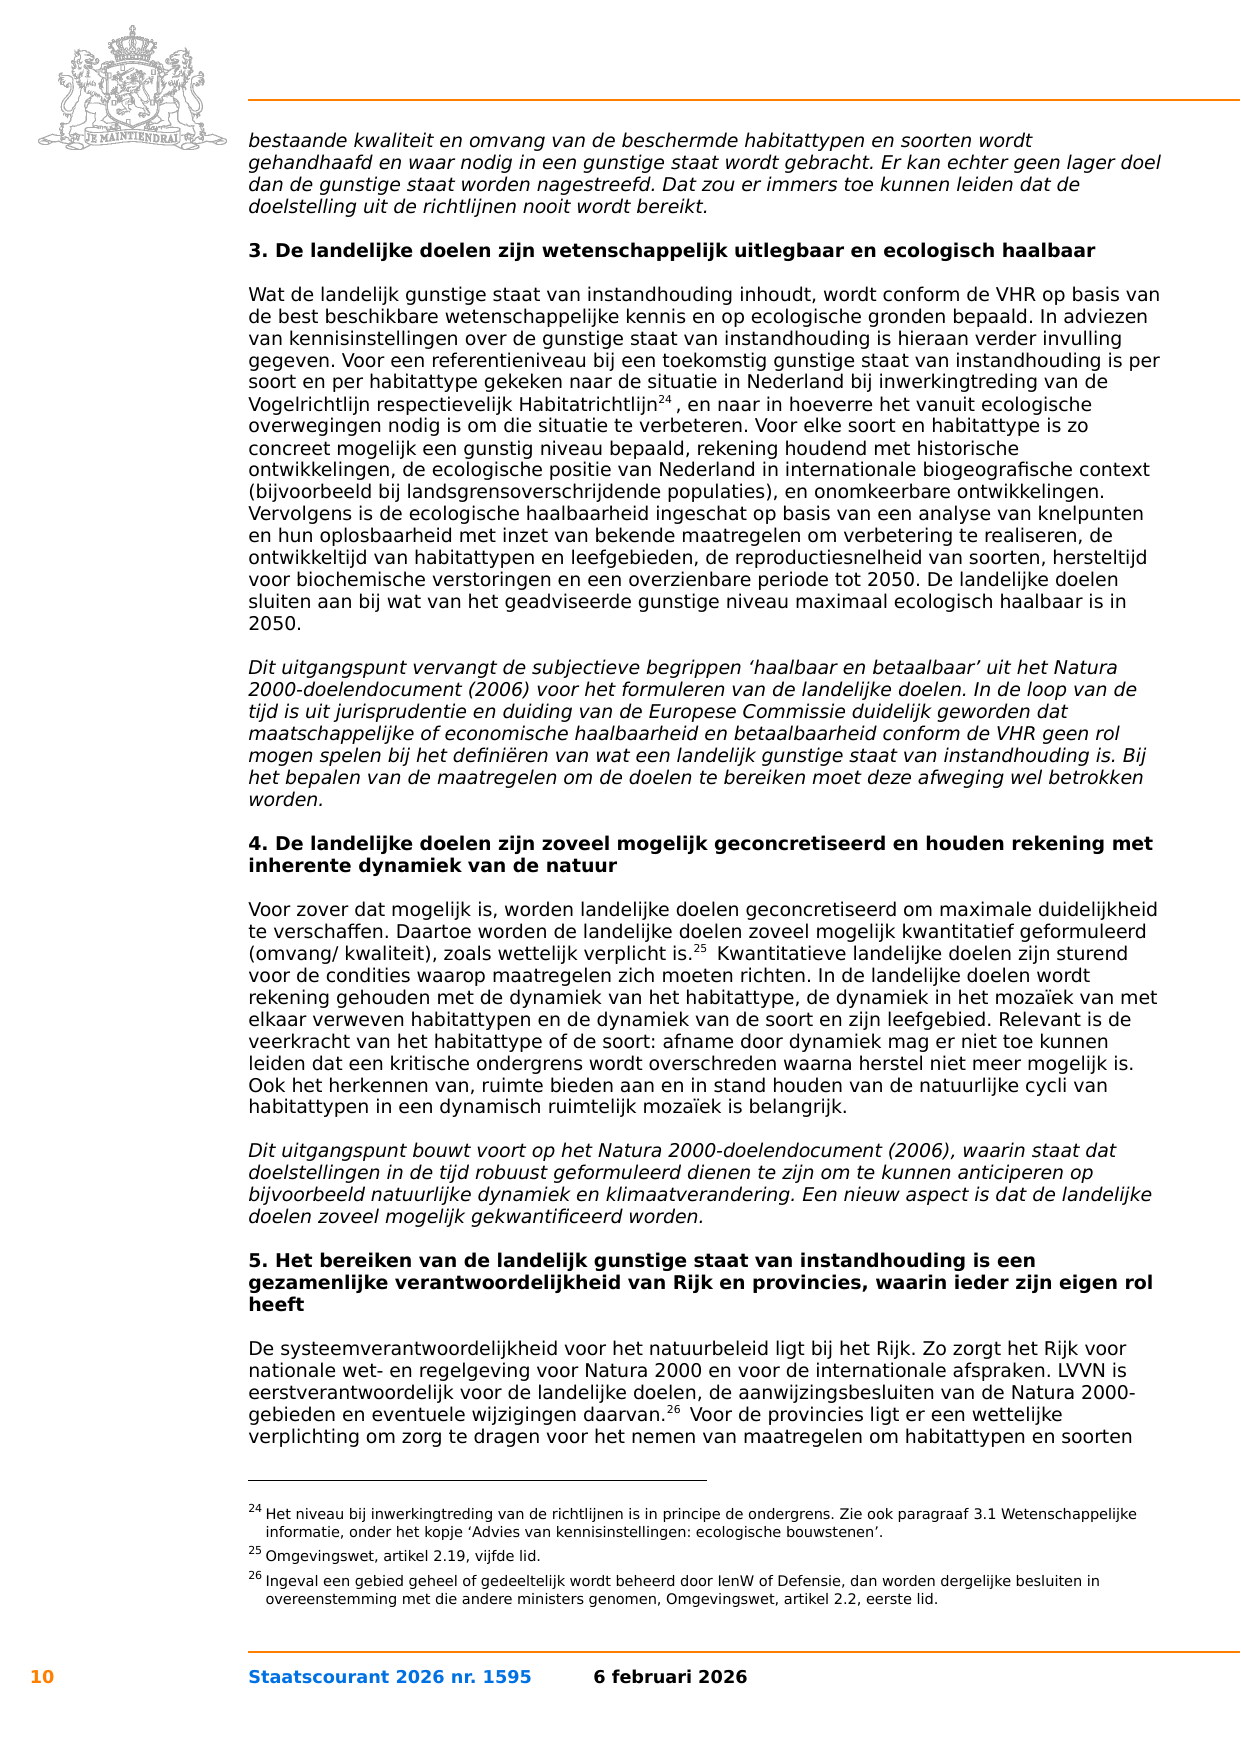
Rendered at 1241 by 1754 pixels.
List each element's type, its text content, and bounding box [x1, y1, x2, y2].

picture [38, 25, 227, 150]
text Ingeval een gebied geheel of gedeeltelijk wordt beheerd door IenW of Defensie, dan worden dergelijke besluiten in overeenstemming met die andere ministers genomen, Omgevingswet, artikel 2.2, eerste lid. [248, 1569, 1163, 1608]
text Dit uitgangspunt vervangt de subjectieve begrippen ‘haalbaar en betaalbaar’ uit het Natura 2000-doelendocument (2006) voor het formuleren van de landelijke doelen. In de loop van de tijd is uit jurisprudentie en duiding van de Europese Commissie duidelijk geworden dat maatschappelijke of economische haalbaarheid en betaalbaarheid conform de VHR geen rol mogen spelen bij het definiëren van wat een landelijk gunstige staat van instandhouding is. Bij het bepalen van de maatregelen om de doelen te bereiken moet deze afweging wel betrokken worden. [248, 657, 1163, 811]
text Wat de landelijk gunstige staat van instandhouding inhoudt, wordt conform de VHR op basis van de best beschikbare wetenschappelijke kennis en op ecologische gronden bepaald. In adviezen van kennisinstellingen over de gunstige staat van instandhouding is hieraan verder invulling gegeven. Voor een referentieniveau bij een toekomstig gunstige staat van instandhouding is per soort en per habitattype gekeken naar de situatie in Nederland bij inwerkingtreding van de Vogelrichtlijn respectievelijk Habitatrichtlijn, en naar in hoeverre het vanuit ecologische overwegingen nodig is om die situatie te verbeteren. Voor elke soort en habitattype is zo concreet mogelijk een gunstig niveau bepaald, rekening houdend met historische ontwikkelingen, de ecologische positie van Nederland in internationale biogeografische context (bijvoorbeeld bij landsgrensoverschrijdende populaties), en onomkeerbare ontwikkelingen. Vervolgens is de ecologische haalbaarheid ingeschat op basis van een analyse van knelpunten en hun oplosbaarheid met inzet van bekende maatregelen om verbetering te realiseren, de ontwikkeltijd van habitattypen en leefgebieden, de reproductiesnelheid van soorten, hersteltijd voor biochemische verstoringen en een overzienbare periode tot 2050. De landelijke doelen sluiten aan bij wat van het geadviseerde gunstige niveau maximaal ecologisch haalbaar is in 2050. [248, 283, 1163, 635]
text De systeemverantwoordelijkheid voor het natuurbeleid ligt bij het Rijk. Zo zorgt het Rijk voor nationale wet- en regelgeving voor Natura 2000 en voor de internationale afspraken. LVVN is eerstverantwoordelijk voor de landelijke doelen, de aanwijzingsbesluiten van de Natura 2000-gebieden en eventuele wijzigingen daarvan. Voor de provincies ligt er een wettelijke verplichting om zorg te dragen voor het nemen van maatregelen om habitattypen en soorten [248, 1338, 1163, 1448]
subtitle 4. De landelijke doelen zijn zoveel mogelijk geconcretiseerd en houden rekening met inherente dynamiek van de natuur [248, 833, 1163, 877]
text Dit uitgangspunt bouwt voort op het Natura 2000-doelendocument (2006), waarin staat dat doelstellingen in de tijd robuust geformuleerd dienen te zijn om te kunnen anticiperen op bijvoorbeeld natuurlijke dynamiek en klimaatverandering. Een nieuw aspect is dat de landelijke doelen zoveel mogelijk gekwantificeerd worden. [248, 1140, 1163, 1228]
subtitle 5. Het bereiken van de landelijk gunstige staat van instandhouding is een gezamenlijke verantwoordelijkheid van Rijk en provincies, waarin ieder zijn eigen rol heeft [248, 1250, 1163, 1316]
text Het niveau bij inwerkingtreding van de richtlijnen is in principe de ondergrens. Zie ook paragraaf 3.1 Wetenschappelijke informatie, onder het kopje ‘Advies van kennisinstellingen: ecologische bouwstenen’. [248, 1502, 1163, 1541]
subtitle 3. De landelijke doelen zijn wetenschappelijk uitlegbaar en ecologisch haalbaar [248, 240, 1163, 262]
text Omgevingswet, artikel 2.19, vijfde lid. [248, 1544, 1163, 1566]
text bestaande kwaliteit en omvang van de beschermde habitattypen en soorten wordt gehandhaafd en waar nodig in een gunstige staat wordt gebracht. Er kan echter geen lager doel dan de gunstige staat worden nagestreefd. Dat zou er immers toe kunnen leiden dat de doelstelling uit de richtlijnen nooit wordt bereikt. [248, 130, 1163, 218]
text Voor zover dat mogelijk is, worden landelijke doelen geconcretiseerd om maximale duidelijkheid te verschaffen. Daartoe worden de landelijke doelen zoveel mogelijk kwantitatief geformuleerd (omvang/ kwaliteit), zoals wettelijk verplicht is. Kwantitatieve landelijke doelen zijn sturend voor de condities waarop maatregelen zich moeten richten. In de landelijke doelen wordt rekening gehouden met de dynamiek van het habitattype, de dynamiek in het mozaïek van met elkaar verweven habitattypen en de dynamiek van de soort en zijn leefgebied. Relevant is de veerkracht van het habitattype of de soort: afname door dynamiek mag er niet toe kunnen leiden dat een kritische ondergrens wordt overschreden waarna herstel niet meer mogelijk is. Ook het herkennen van, ruimte bieden aan en in stand houden van de natuurlijke cycli van habitattypen in een dynamisch ruimtelijk mozaïek is belangrijk. [248, 899, 1163, 1118]
